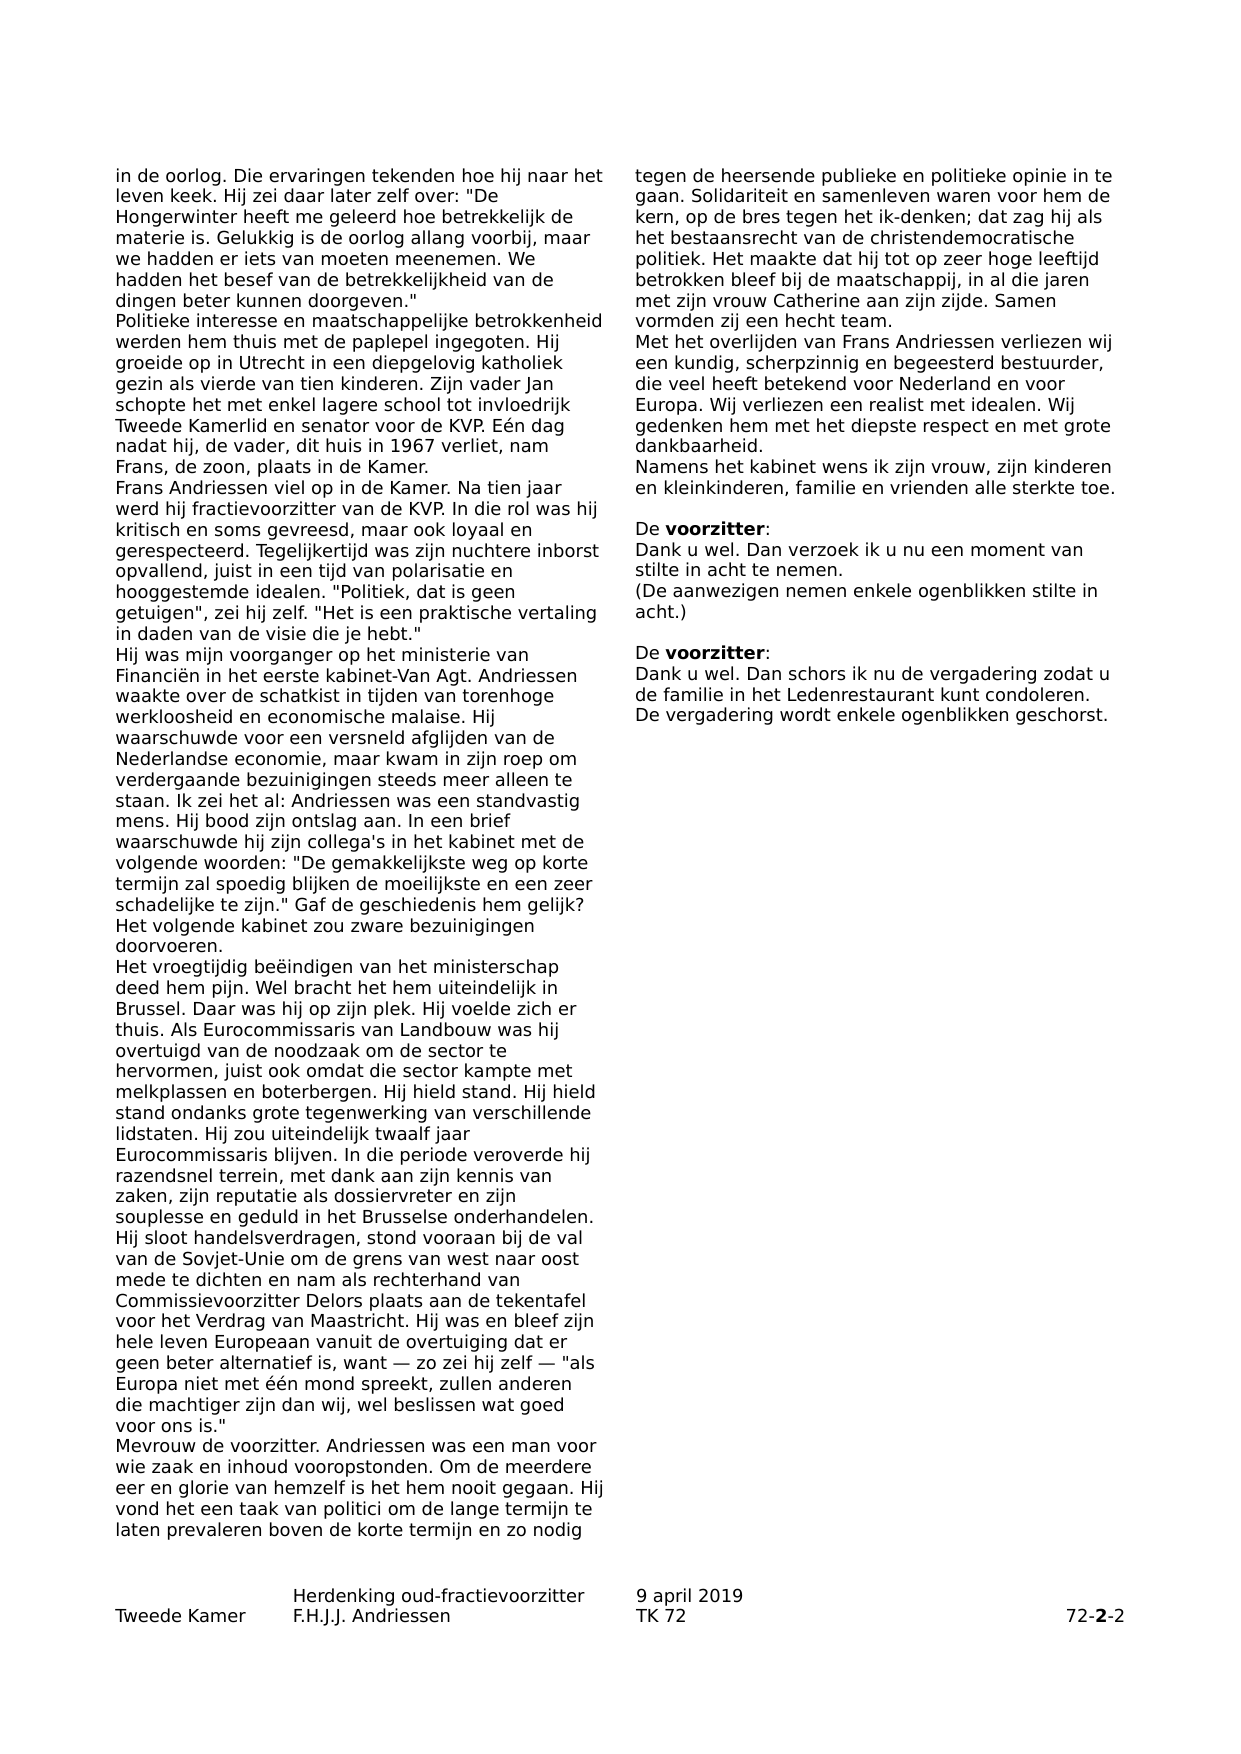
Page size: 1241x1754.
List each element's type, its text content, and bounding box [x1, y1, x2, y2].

text Hij was mijn voorganger op het ministerie van Financiën in het eerste kabinet-Van Agt. Andriessen waakte over de schatkist in tijden van torenhoge werkloosheid en economische malaise. Hij waarschuwde voor een versneld afglijden van de Nederlandse economie, maar kwam in zijn roep om verdergaande bezuinigingen steeds meer alleen te staan. Ik zei het al: Andriessen was een standvastig mens. Hij bood zijn ontslag aan. In een brief waarschuwde hij zijn collega's in het kabinet met de volgende woorden: "De gemakkelijkste weg op korte termijn zal spoedig blijken de moeilijkste en een zeer schadelijke te zijn." Gaf de geschiedenis hem gelijk? Het volgende kabinet zou zware bezuinigingen doorvoeren. [115, 644, 605, 957]
text De vergadering wordt enkele ogenblikken geschorst. [635, 705, 1125, 726]
text Namens het kabinet wens ik zijn vrouw, zijn kinderen en kleinkinderen, familie en vrienden alle sterkte toe. [635, 457, 1125, 499]
text De voorzitter: [635, 643, 1125, 663]
text Mevrouw de voorzitter. Andriessen was een man voor wie zaak en inhoud vooropstonden. Om de meerdere eer en glorie van hemzelf is het hem nooit gegaan. Hij vond het een taak van politici om de lange termijn te laten prevaleren boven de korte termijn en zo nodig [115, 1436, 605, 1540]
text Dank u wel. Dan verzoek ik u nu een moment van stilte in acht te nemen. [635, 539, 1125, 581]
text Met het overlijden van Frans Andriessen verliezen wij een kundig, scherpzinnig en begeesterd bestuurder, die veel heeft betekend voor Nederland en voor Europa. Wij verliezen een realist met idealen. Wij gedenken hem met het diepste respect en met grote dankbaarheid. [635, 332, 1125, 457]
text De voorzitter: [635, 519, 1125, 539]
text (De aanwezigen nemen enkele ogenblikken stilte in acht.) [635, 581, 1125, 623]
text Het vroegtijdig beëindigen van het ministerschap deed hem pijn. Wel bracht het hem uiteindelijk in Brussel. Daar was hij op zijn plek. Hij voelde zich er thuis. Als Eurocommissaris van Landbouw was hij overtuigd van de noodzaak om de sector te hervormen, juist ook omdat die sector kampte met melkplassen en boterbergen. Hij hield stand. Hij hield stand ondanks grote tegenwerking van verschillende lidstaten. Hij zou uiteindelijk twaalf jaar Eurocommissaris blijven. In die periode veroverde hij razendsnel terrein, met dank aan zijn kennis van zaken, zijn reputatie als dossiervreter en zijn souplesse en geduld in het Brusselse onderhandelen. Hij sloot handelsverdragen, stond vooraan bij de val van de Sovjet-Unie om de grens van west naar oost mede te dichten en nam als rechterhand van Commissievoorzitter Delors plaats aan de tekentafel voor het Verdrag van Maastricht. Hij was en bleef zijn hele leven Europeaan vanuit de overtuiging dat er geen beter alternatief is, want — zo zei hij zelf — "als Europa niet met één mond spreekt, zullen anderen die machtiger zijn dan wij, wel beslissen wat goed voor ons is." [115, 957, 605, 1436]
text Dank u wel. Dan schors ik nu de vergadering zodat u de familie in het Ledenrestaurant kunt condoleren. [635, 663, 1125, 705]
text tegen de heersende publieke en politieke opinie in te gaan. Solidariteit en samenleven waren voor hem de kern, op de bres tegen het ik-denken; dat zag hij als het bestaansrecht van de christendemocratische politiek. Het maakte dat hij tot op zeer hoge leeftijd betrokken bleef bij de maatschappij, in al die jaren met zijn vrouw Catherine aan zijn zijde. Samen vormden zij een hecht team. [635, 165, 1125, 332]
text Politieke interesse en maatschappelijke betrokkenheid werden hem thuis met de paplepel ingegoten. Hij groeide op in Utrecht in een diepgelovig katholiek gezin als vierde van tien kinderen. Zijn vader Jan schopte het met enkel lagere school tot invloedrijk Tweede Kamerlid en senator voor de KVP. Eén dag nadat hij, de vader, dit huis in 1967 verliet, nam Frans, de zoon, plaats in de Kamer. [115, 311, 605, 478]
text Frans Andriessen viel op in de Kamer. Na tien jaar werd hij fractievoorzitter van de KVP. In die rol was hij kritisch en soms gevreesd, maar ook loyaal en gerespecteerd. Tegelijkertijd was zijn nuchtere inborst opvallend, juist in een tijd van polarisatie en hooggestemde idealen. "Politiek, dat is geen getuigen", zei hij zelf. "Het is een praktische vertaling in daden van de visie die je hebt." [115, 478, 605, 644]
text in de oorlog. Die ervaringen tekenden hoe hij naar het leven keek. Hij zei daar later zelf over: "De Hongerwinter heeft me geleerd hoe betrekkelijk de materie is. Gelukkig is de oorlog allang voorbij, maar we hadden er iets van moeten meenemen. We hadden het besef van de betrekkelijkheid van de dingen beter kunnen doorgeven." [115, 165, 605, 311]
